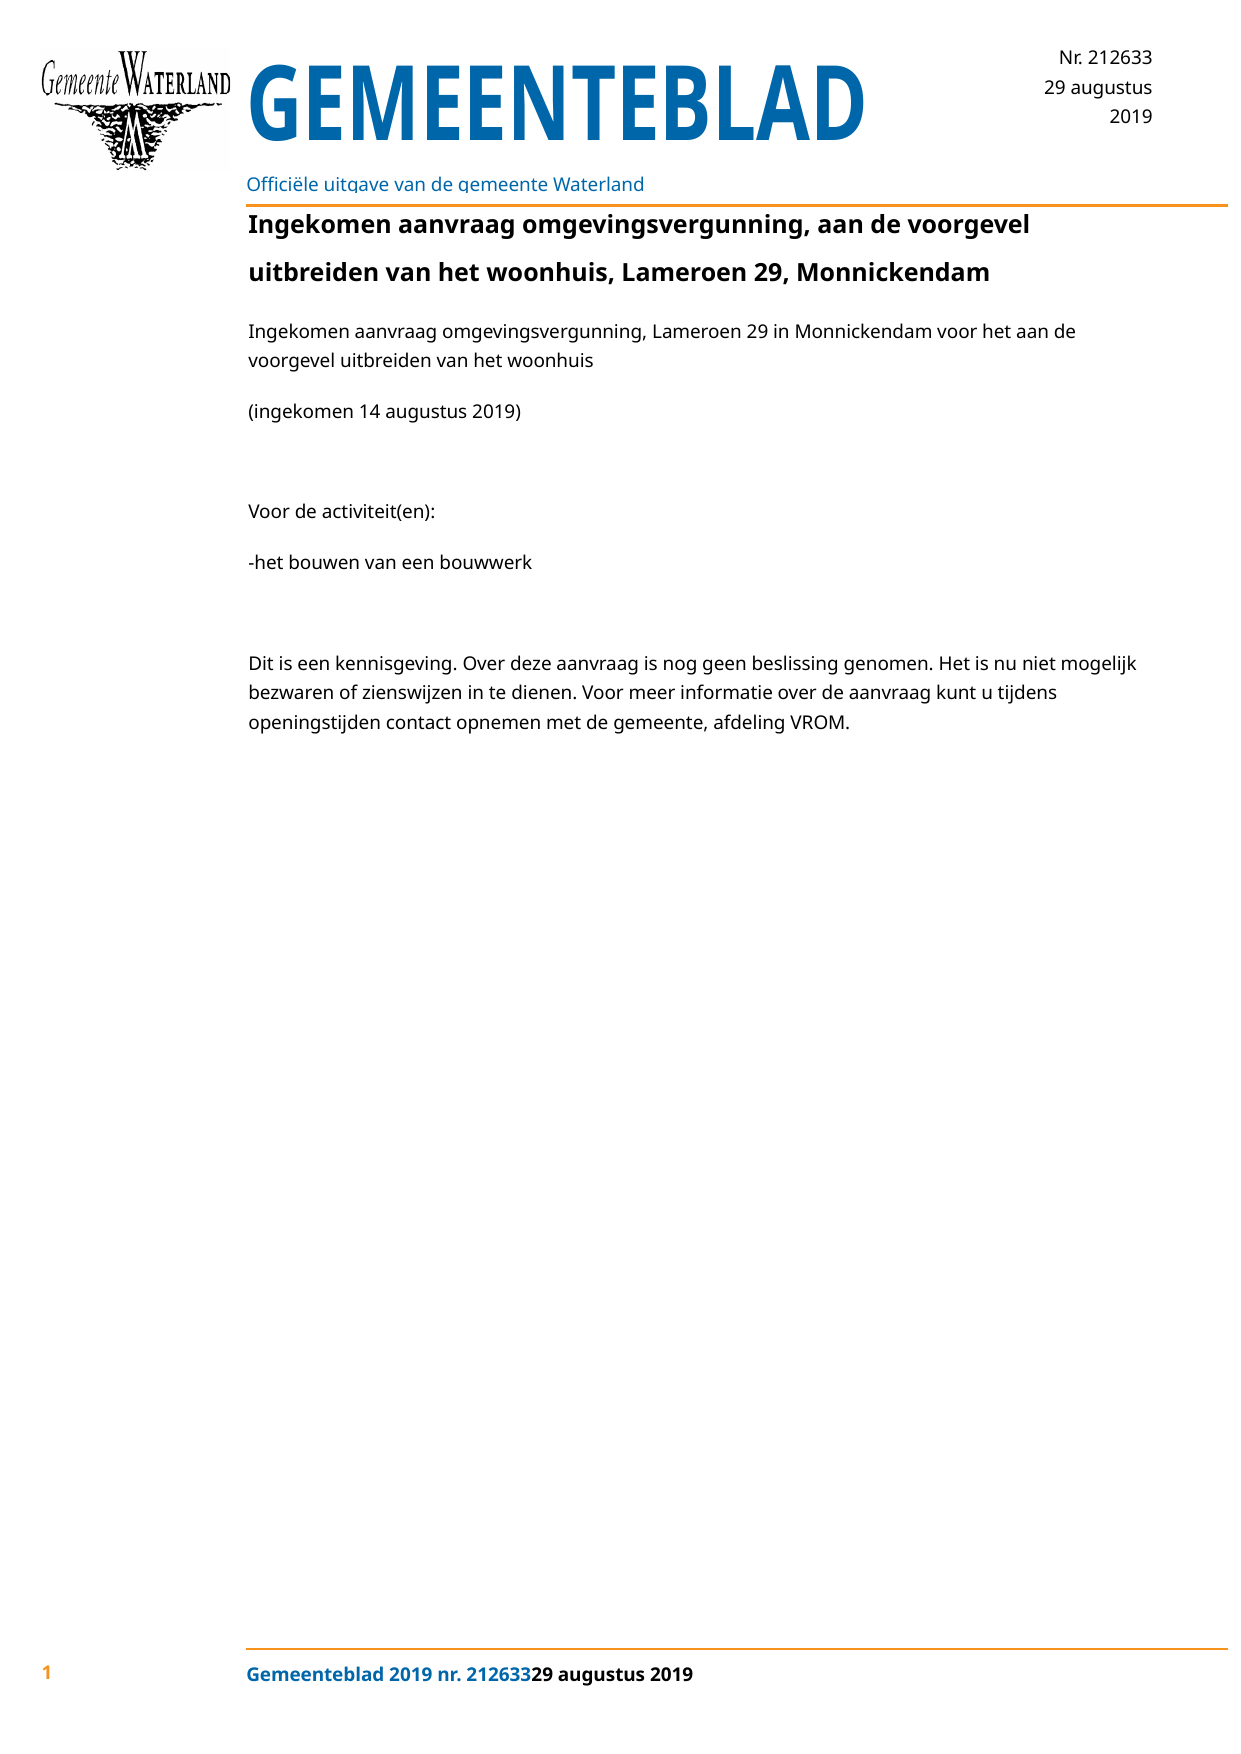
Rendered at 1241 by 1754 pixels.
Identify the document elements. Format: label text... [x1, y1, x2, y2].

picture [41, 47, 231, 172]
text -het bouwen van een bouwwerk [248, 549, 1152, 575]
text Dit is een kennisgeving. Over deze aanvraag is nog geen beslissing genomen. Het is nu niet mogelijk bezwaren of zienswijzen in te dienen. Voor meer informatie over de aanvraag kunt u tijdens openingstijden contact opnemen met de gemeente, afdeling VROM. [248, 650, 1152, 735]
text (ingekomen 14 augustus 2019) [248, 398, 1152, 424]
text Ingekomen aanvraag omgevingsvergunning, Lameroen 29 in Monnickendam voor het aan de voorgevel uitbreiden van het woonhuis [248, 318, 1152, 373]
text Ingekomen aanvraag omgevingsvergunning, aan de voorgevel uitbreiden van het woonhuis, Lameroen 29, Monnickendam [248, 207, 1152, 288]
text Voor de activiteit(en): [248, 499, 1152, 524]
